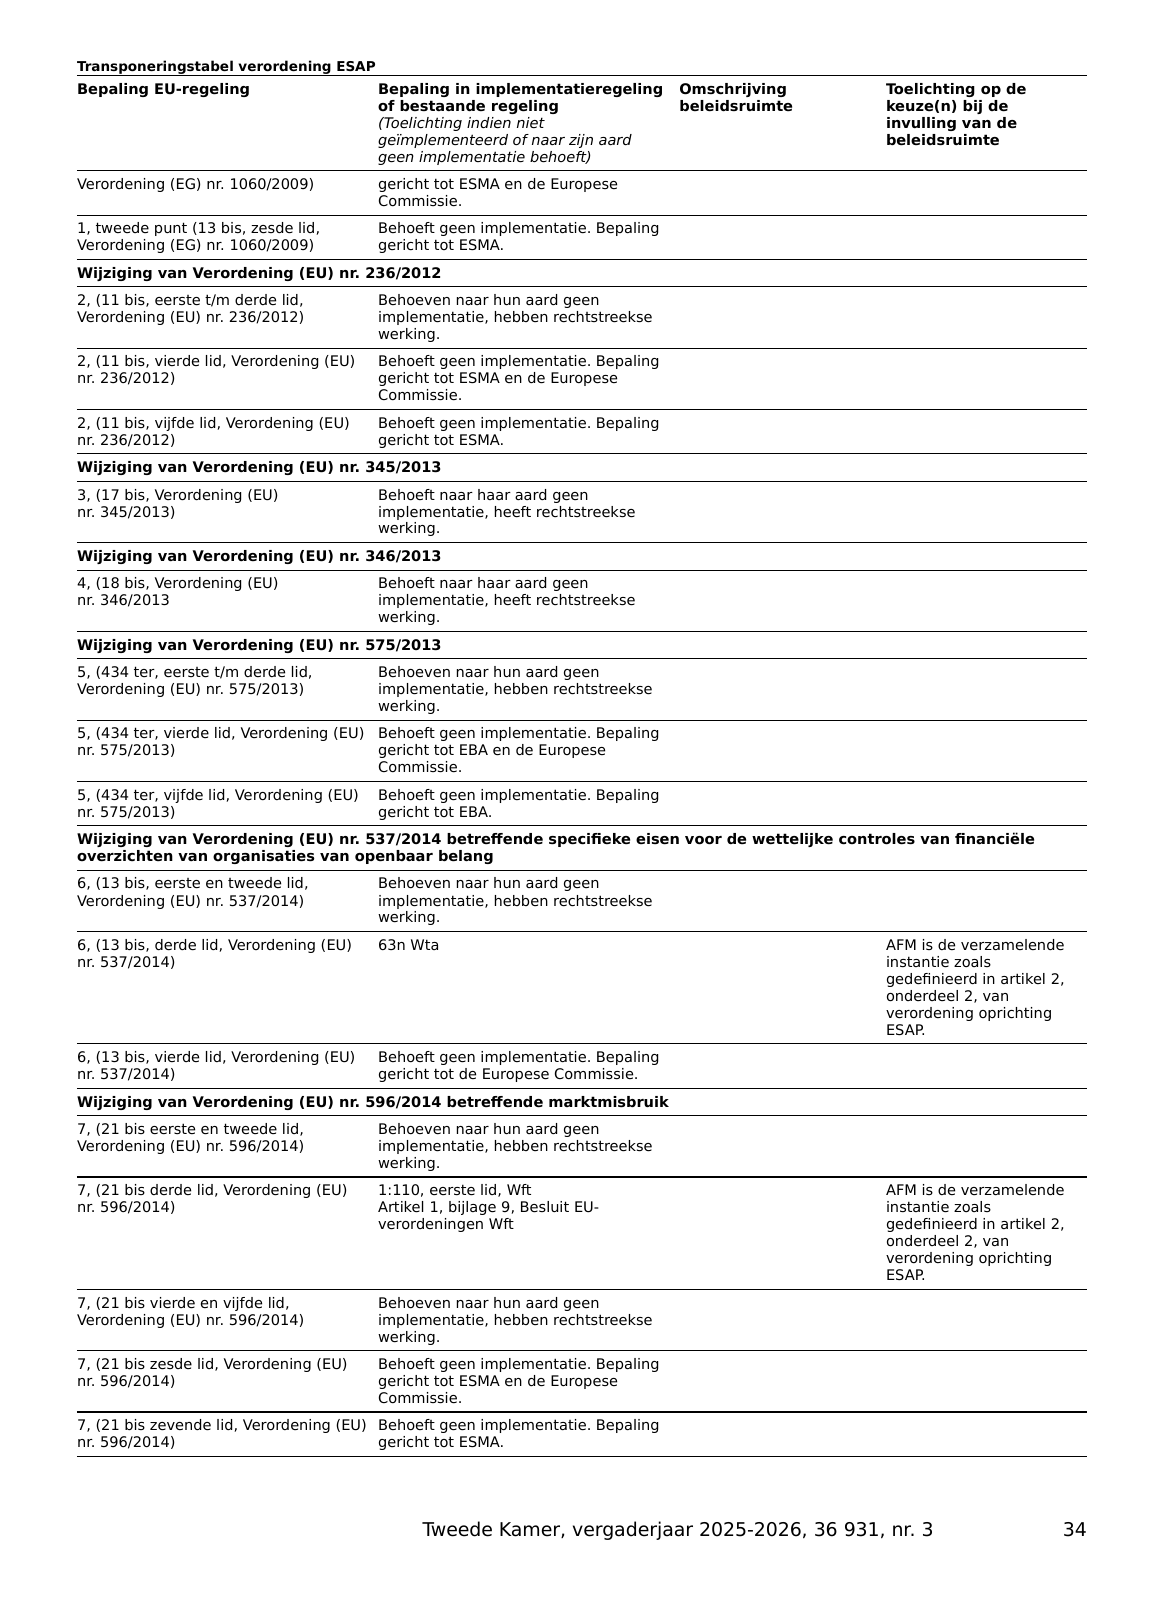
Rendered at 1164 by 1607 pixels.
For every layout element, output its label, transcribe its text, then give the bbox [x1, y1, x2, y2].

table_cell 7, (21 bis derde lid, Verordening (EU) nr. 596/2014) [77, 1178, 372, 1289]
table_cell [880, 482, 1087, 542]
table_cell Behoeven naar hun aard geen implementatie, hebben rechtstreekse werking. [372, 659, 673, 719]
table_cell Behoeft geen implementatie. Bepaling gericht tot ESMA en de Europese Commissie. [372, 349, 673, 409]
table_cell Behoeft naar haar aard geen implementatie, heeft rechtstreekse werking. [372, 571, 673, 631]
table_cell [673, 287, 880, 348]
table_header Transponeringstabel verordening ESAP [77, 59, 1087, 75]
table_cell [673, 1044, 880, 1088]
table_cell Wijziging van Verordening (EU) nr. 346/2013 [77, 543, 1087, 569]
table_cell [880, 1290, 1087, 1350]
table_cell AFM is de verzamelende instantie zoals gedefinieerd in artikel 2, onderdeel 2, van verordening oprichting ESAP. [880, 932, 1087, 1043]
table_cell 6, (13 bis, vierde lid, Verordening (EU) nr. 537/2014) [77, 1044, 372, 1088]
table_cell Wijziging van Verordening (EU) nr. 345/2013 [77, 454, 1087, 481]
table_cell 7, (21 bis zesde lid, Verordening (EU) nr. 596/2014) [77, 1351, 372, 1411]
table_cell [880, 782, 1087, 825]
table_cell [880, 410, 1087, 453]
table_cell 7, (21 bis eerste en tweede lid, Verordening (EU) nr. 596/2014) [77, 1116, 372, 1176]
table_cell [673, 349, 880, 409]
table_cell [673, 871, 880, 931]
table_cell 1:110, eerste lid, Wft Artikel 1, bijlage 9, Besluit EU-verordeningen Wft [372, 1178, 673, 1289]
table_cell Behoeft geen implementatie. Bepaling gericht tot ESMA. [372, 1413, 673, 1456]
table_cell 2, (11 bis, vijfde lid, Verordening (EU) nr. 236/2012) [77, 410, 372, 453]
table_cell [673, 216, 880, 259]
table_cell Wijziging van Verordening (EU) nr. 575/2013 [77, 632, 1087, 658]
table_cell [880, 171, 1087, 214]
table_cell [880, 1044, 1087, 1088]
table_cell [880, 659, 1087, 719]
table_cell 5, (434 ter, vierde lid, Verordening (EU) nr. 575/2013) [77, 721, 372, 781]
table_cell [880, 287, 1087, 348]
table_cell Wijziging van Verordening (EU) nr. 236/2012 [77, 260, 1087, 286]
table_cell Behoeven naar hun aard geen implementatie, hebben rechtstreekse werking. [372, 287, 673, 348]
table_cell Behoeven naar hun aard geen implementatie, hebben rechtstreekse werking. [372, 871, 673, 931]
table_cell Behoeft geen implementatie. Bepaling gericht tot ESMA. [372, 410, 673, 453]
table_cell [880, 721, 1087, 781]
table_cell Wijziging van Verordening (EU) nr. 537/2014 betreffende specifieke eisen voor de wettelijke controles van financiële overzichten van organisaties van openbaar belang [77, 826, 1087, 870]
table_cell [880, 871, 1087, 931]
table_cell Verordening (EG) nr. 1060/2009) [77, 171, 372, 214]
table_cell Toelichting op de keuze(n) bij de invulling van de beleidsruimte [880, 76, 1087, 170]
table_cell Behoeft geen implementatie. Bepaling gericht tot de Europese Commissie. [372, 1044, 673, 1088]
table_cell [880, 1116, 1087, 1176]
table_cell Behoeft geen implementatie. Bepaling gericht tot EBA en de Europese Commissie. [372, 721, 673, 781]
table_cell Bepaling EU-regeling [77, 76, 372, 170]
table_cell [673, 721, 880, 781]
table_cell [880, 216, 1087, 259]
table_cell [673, 659, 880, 719]
table_cell [880, 1413, 1087, 1456]
table_cell [880, 349, 1087, 409]
table_cell Behoeft geen implementatie. Bepaling gericht tot EBA. [372, 782, 673, 825]
table_cell [673, 1116, 880, 1176]
table_cell [673, 410, 880, 453]
table_cell Bepaling in implementatieregeling of bestaande regeling (Toelichting indien niet geïmplementeerd of naar zijn aard geen implementatie behoeft) [372, 76, 673, 170]
table_cell [673, 1178, 880, 1289]
table_cell [880, 571, 1087, 631]
table_cell 2, (11 bis, vierde lid, Verordening (EU) nr. 236/2012) [77, 349, 372, 409]
table_cell 2, (11 bis, eerste t/m derde lid, Verordening (EU) nr. 236/2012) [77, 287, 372, 348]
table_cell [673, 782, 880, 825]
table_cell [673, 932, 880, 1043]
table_cell 6, (13 bis, eerste en tweede lid, Verordening (EU) nr. 537/2014) [77, 871, 372, 931]
table_cell 63n Wta [372, 932, 673, 1043]
table_cell [673, 1351, 880, 1411]
table_cell Behoeft geen implementatie. Bepaling gericht tot ESMA. [372, 216, 673, 259]
table_cell [673, 1413, 880, 1456]
table_cell [673, 482, 880, 542]
table_cell 7, (21 bis zevende lid, Verordening (EU) nr. 596/2014) [77, 1413, 372, 1456]
table_cell AFM is de verzamelende instantie zoals gedefinieerd in artikel 2, onderdeel 2, van verordening oprichting ESAP. [880, 1178, 1087, 1289]
table_cell gericht tot ESMA en de Europese Commissie. [372, 171, 673, 214]
table_cell 3, (17 bis, Verordening (EU) nr. 345/2013) [77, 482, 372, 542]
table_cell [880, 1351, 1087, 1411]
table_cell Behoeft geen implementatie. Bepaling gericht tot ESMA en de Europese Commissie. [372, 1351, 673, 1411]
table_cell Behoeven naar hun aard geen implementatie, hebben rechtstreekse werking. [372, 1290, 673, 1350]
table_cell 5, (434 ter, vijfde lid, Verordening (EU) nr. 575/2013) [77, 782, 372, 825]
table_cell Wijziging van Verordening (EU) nr. 596/2014 betreffende marktmisbruik [77, 1089, 1087, 1115]
table_cell 1, tweede punt (13 bis, zesde lid, Verordening (EG) nr. 1060/2009) [77, 216, 372, 259]
table_cell 7, (21 bis vierde en vijfde lid, Verordening (EU) nr. 596/2014) [77, 1290, 372, 1350]
table_cell [673, 571, 880, 631]
table_cell Behoeft naar haar aard geen implementatie, heeft rechtstreekse werking. [372, 482, 673, 542]
table_cell [673, 1290, 880, 1350]
table_cell 6, (13 bis, derde lid, Verordening (EU) nr. 537/2014) [77, 932, 372, 1043]
table_cell Behoeven naar hun aard geen implementatie, hebben rechtstreekse werking. [372, 1116, 673, 1176]
table_cell Omschrijving beleidsruimte [673, 76, 880, 170]
table_cell 5, (434 ter, eerste t/m derde lid, Verordening (EU) nr. 575/2013) [77, 659, 372, 719]
table_cell [673, 171, 880, 214]
table_cell 4, (18 bis, Verordening (EU) nr. 346/2013 [77, 571, 372, 631]
